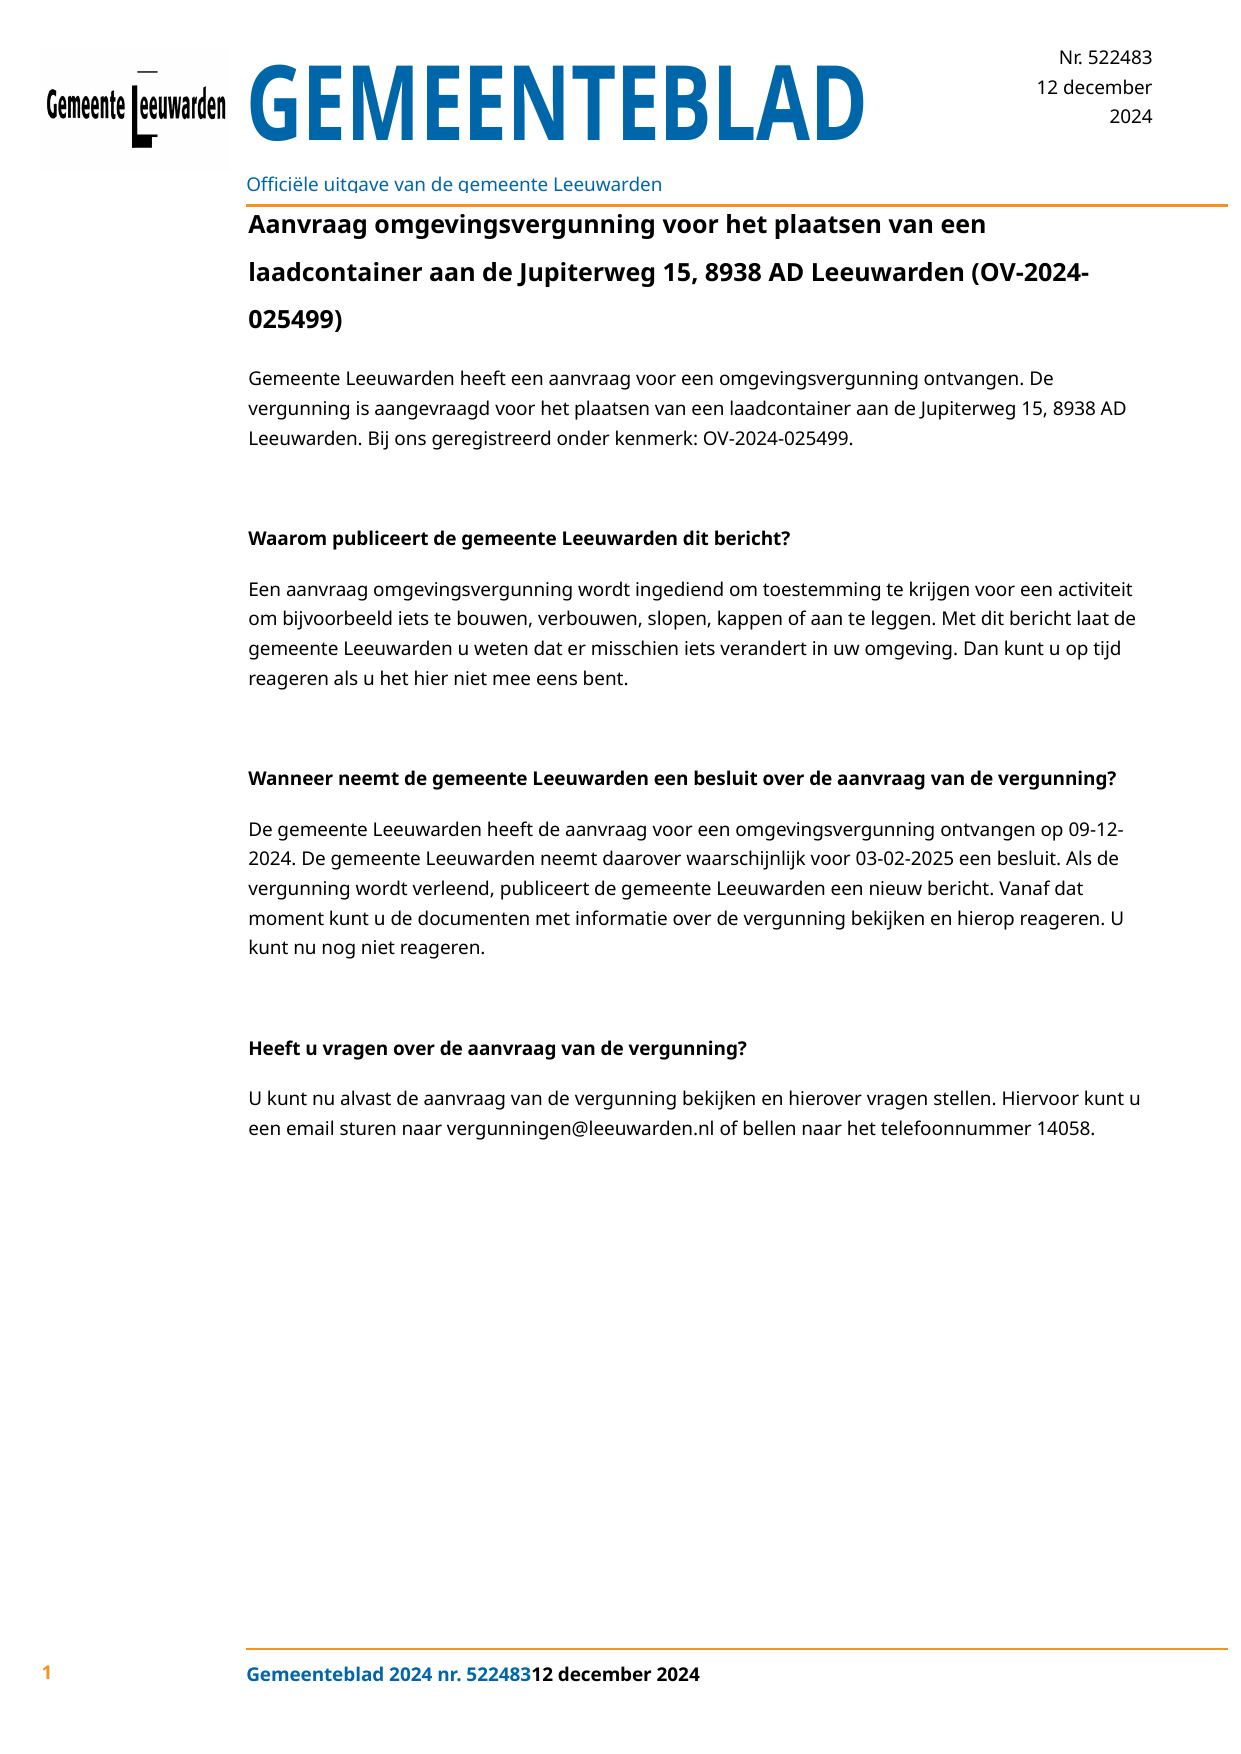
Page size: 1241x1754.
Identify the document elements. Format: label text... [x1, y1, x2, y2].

text De gemeente Leeuwarden heeft de aanvraag voor een omgevingsvergunning ontvangen op 09-12-2024. De gemeente Leeuwarden neemt daarover waarschijnlijk voor 03-02-2025 een besluit. Als de vergunning wordt verleend, publiceert de gemeente Leeuwarden een nieuw bericht. Vanaf dat moment kunt u de documenten met informatie over de vergunning bekijken en hierop reageren. U kunt nu nog niet reageren. [248, 816, 1152, 960]
text Wanneer neemt de gemeente Leeuwarden een besluit over de aanvraag van de vergunning? [248, 766, 1152, 791]
text Aanvraag omgevingsvergunning voor het plaatsen van een laadcontainer aan de Jupiterweg 15, 8938 AD Leeuwarden (OV-2024-025499) [248, 207, 1152, 336]
text Een aanvraag omgevingsvergunning wordt ingediend om toestemming te krijgen voor een activiteit om bijvoorbeeld iets te bouwen, verbouwen, slopen, kappen of aan te leggen. Met dit bericht laat de gemeente Leeuwarden u weten dat er misschien iets verandert in uw omgeving. Dan kunt u op tijd reageren als u het hier niet mee eens bent. [248, 576, 1152, 690]
text U kunt nu alvast de aanvraag van de vergunning bekijken en hierover vragen stellen. Hiervoor kunt u een email sturen naar vergunningen@leeuwarden.nl of bellen naar het telefoonnummer 14058. [248, 1086, 1152, 1141]
text Heeft u vragen over de aanvraag van de vergunning? [248, 1035, 1152, 1061]
text Waarom publiceert de gemeente Leeuwarden dit bericht? [248, 526, 1152, 551]
text Gemeente Leeuwarden heeft een aanvraag voor een omgevingsvergunning ontvangen. De vergunning is aangevraagd voor het plaatsen van een laadcontainer aan de Jupiterweg 15, 8938 AD Leeuwarden. Bij ons geregistreerd onder kenmerk: OV-2024-025499. [248, 366, 1152, 450]
picture [41, 47, 231, 172]
